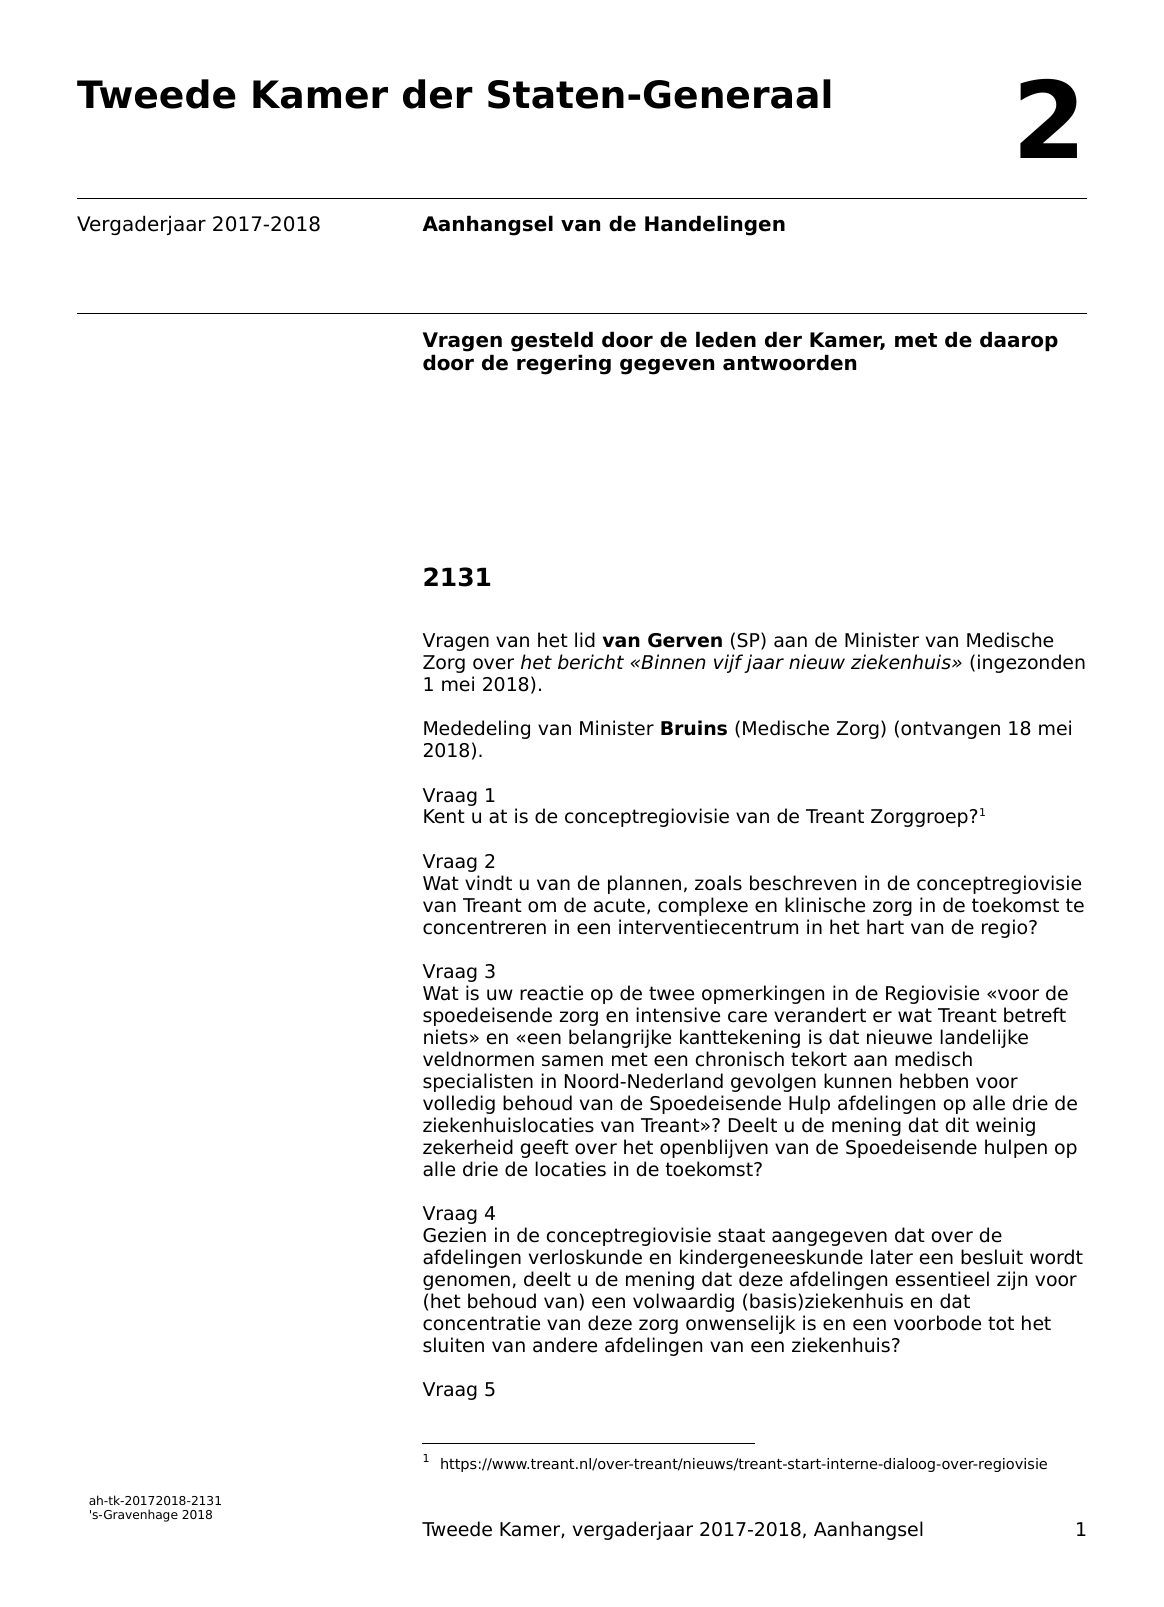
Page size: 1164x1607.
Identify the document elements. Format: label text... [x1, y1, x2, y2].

text Vragen van het lid van Gerven (SP) aan de Minister van Medische Zorg over het bericht «Binnen vijf jaar nieuw ziekenhuis» (ingezonden 1 mei 2018). [422, 630, 1087, 696]
text https://www.treant.nl/over-treant/nieuws/treant-start-interne-dialoog-over-regiovisie [422, 1452, 1087, 1474]
table_cell Vragen gesteld door de leden der Kamer, met de daarop door de regering gegeven antwoorden [422, 314, 1087, 375]
text Wat vindt u van de plannen, zoals beschreven in de conceptregiovisie van Treant om de acute, complexe en klinische zorg in de toekomst te concentreren in een interventiecentrum in het hart van de regio? [422, 873, 1087, 938]
table_header 2 [886, 59, 1087, 198]
text Vraag 4 [422, 1203, 1087, 1225]
text ah-tk-20172018-2131 [88, 1494, 323, 1508]
text Mededeling van Minister Bruins (Medische Zorg) (ontvangen 18 mei 2018). [422, 718, 1087, 762]
table_cell [77, 314, 422, 375]
text Wat is uw reactie op de twee opmerkingen in de Regiovisie «voor de spoedeisende zorg en intensive care verandert er wat Treant betreft niets» en «een belangrijke kanttekening is dat nieuwe landelijke veldnormen samen met een chronisch tekort aan medisch specialisten in Noord-Nederland gevolgen kunnen hebben voor volledig behoud van de Spoedeisende Hulp afdelingen op alle drie de ziekenhuislocaties van Treant»? Deelt u de mening dat dit weinig zekerheid geeft over het openblijven van de Spoedeisende hulpen op alle drie de locaties in de toekomst? [422, 983, 1087, 1181]
table_cell Vergaderjaar 2017-2018 [77, 199, 422, 313]
text 's-Gravenhage 2018 [88, 1508, 323, 1522]
text Vraag 1 [422, 784, 1087, 806]
text Vraag 2 [422, 851, 1087, 873]
text Kent u at is de conceptregiovisie van de Treant Zorggroep? [422, 806, 1087, 828]
text Gezien in de conceptregiovisie staat aangegeven dat over de afdelingen verloskunde en kindergeneeskunde later een besluit wordt genomen, deelt u de mening dat deze afdelingen essentieel zijn voor (het behoud van) een volwaardig (basis)ziekenhuis en dat concentratie van deze zorg onwenselijk is en een voorbode tot het sluiten van andere afdelingen van een ziekenhuis? [422, 1225, 1087, 1357]
text Vraag 5 [422, 1379, 1087, 1401]
table_cell Aanhangsel van de Handelingen [422, 199, 1087, 313]
table_header Tweede Kamer der Staten-Generaal [77, 59, 886, 198]
text Vraag 3 [422, 961, 1087, 983]
text 2131 [422, 563, 1087, 592]
